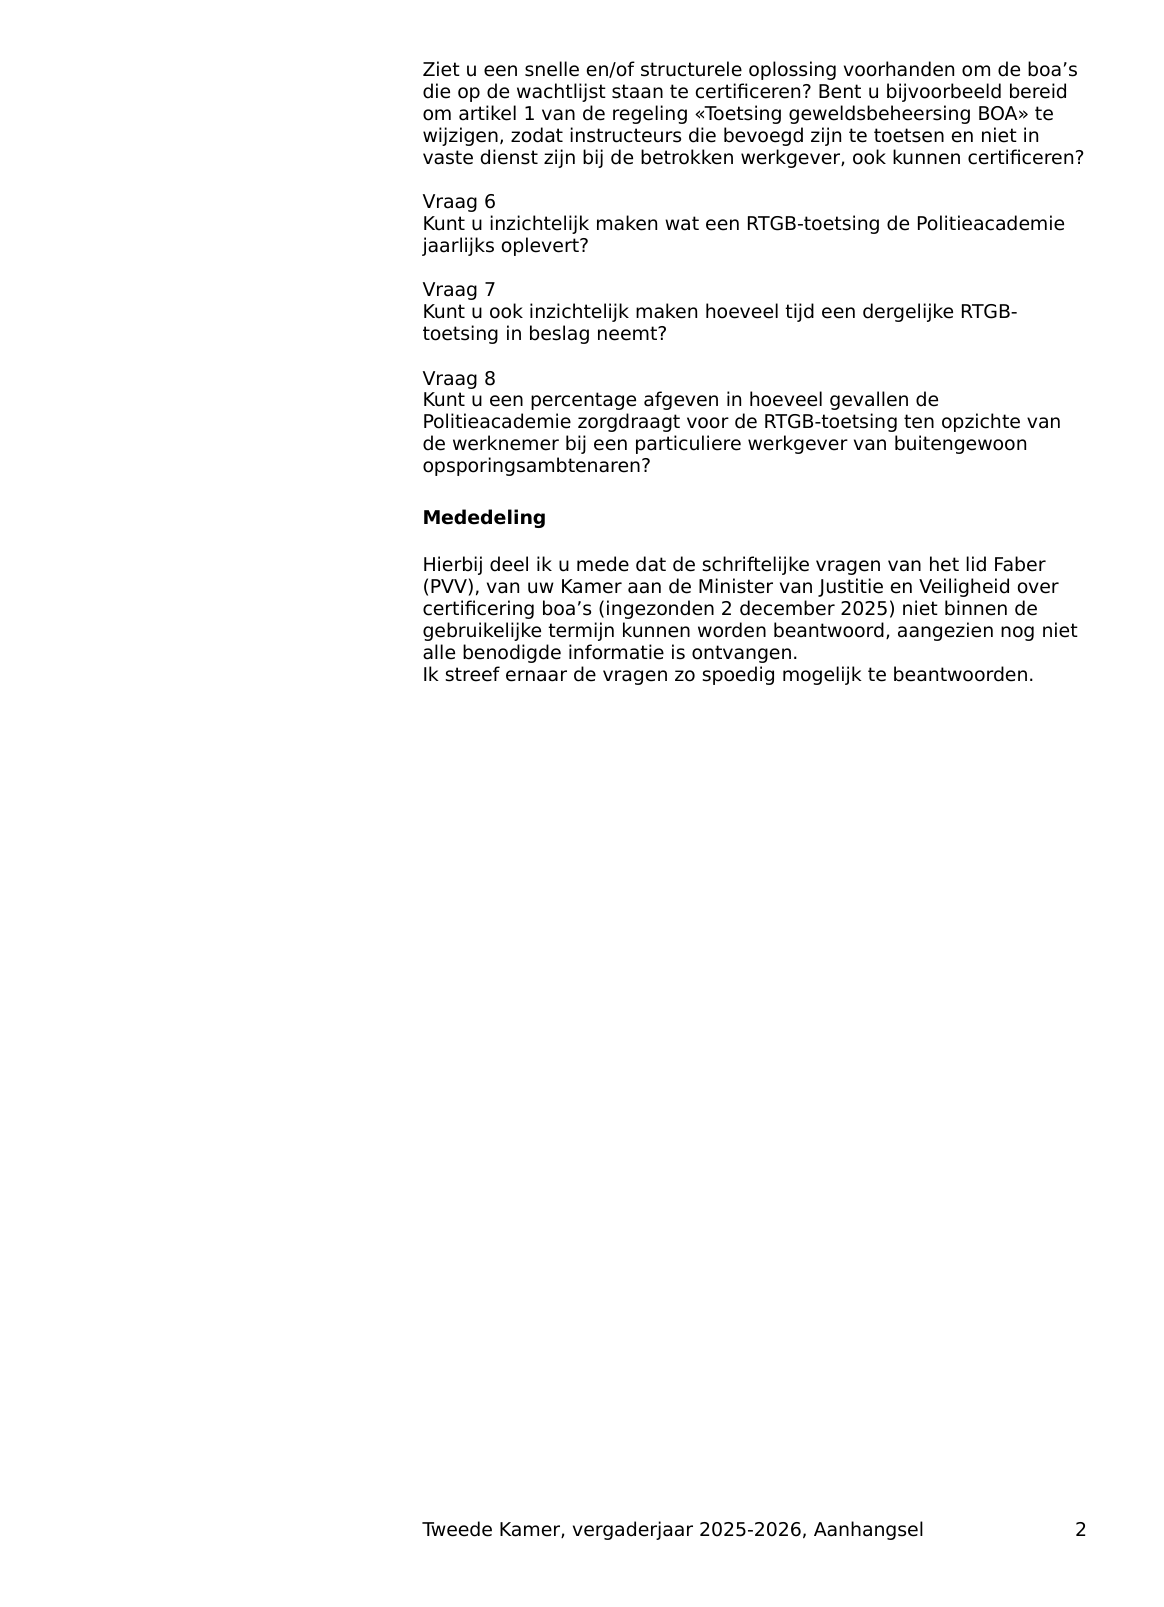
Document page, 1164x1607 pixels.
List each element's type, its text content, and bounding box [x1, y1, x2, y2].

text Ziet u een snelle en/of structurele oplossing voorhanden om de boa’s die op de wachtlijst staan te certificeren? Bent u bijvoorbeeld bereid om artikel 1 van de regeling «Toetsing geweldsbeheersing BOA» te wijzigen, zodat instructeurs die bevoegd zijn te toetsen en niet in vaste dienst zijn bij de betrokken werkgever, ook kunnen certificeren? [422, 59, 1087, 169]
text Kunt u een percentage afgeven in hoeveel gevallen de Politieacademie zorgdraagt voor de RTGB-toetsing ten opzichte van de werknemer bij een particuliere werkgever van buitengewoon opsporingsambtenaren? [422, 389, 1087, 477]
text Vraag 8 [422, 367, 1087, 389]
text Kunt u inzichtelijk maken wat een RTGB-toetsing de Politieacademie jaarlijks oplevert? [422, 213, 1087, 257]
text Kunt u ook inzichtelijk maken hoeveel tijd een dergelijke RTGB-toetsing in beslag neemt? [422, 301, 1087, 345]
text Vraag 6 [422, 191, 1087, 213]
text Hierbij deel ik u mede dat de schriftelijke vragen van het lid Faber (PVV), van uw Kamer aan de Minister van Justitie en Veiligheid over certificering boa’s (ingezonden 2 december 2025) niet binnen de gebruikelijke termijn kunnen worden beantwoord, aangezien nog niet alle benodigde informatie is ontvangen. [422, 554, 1087, 664]
text Ik streef ernaar de vragen zo spoedig mogelijk te beantwoorden. [422, 664, 1087, 686]
text Vraag 7 [422, 279, 1087, 301]
subtitle Mededeling [422, 507, 1087, 529]
